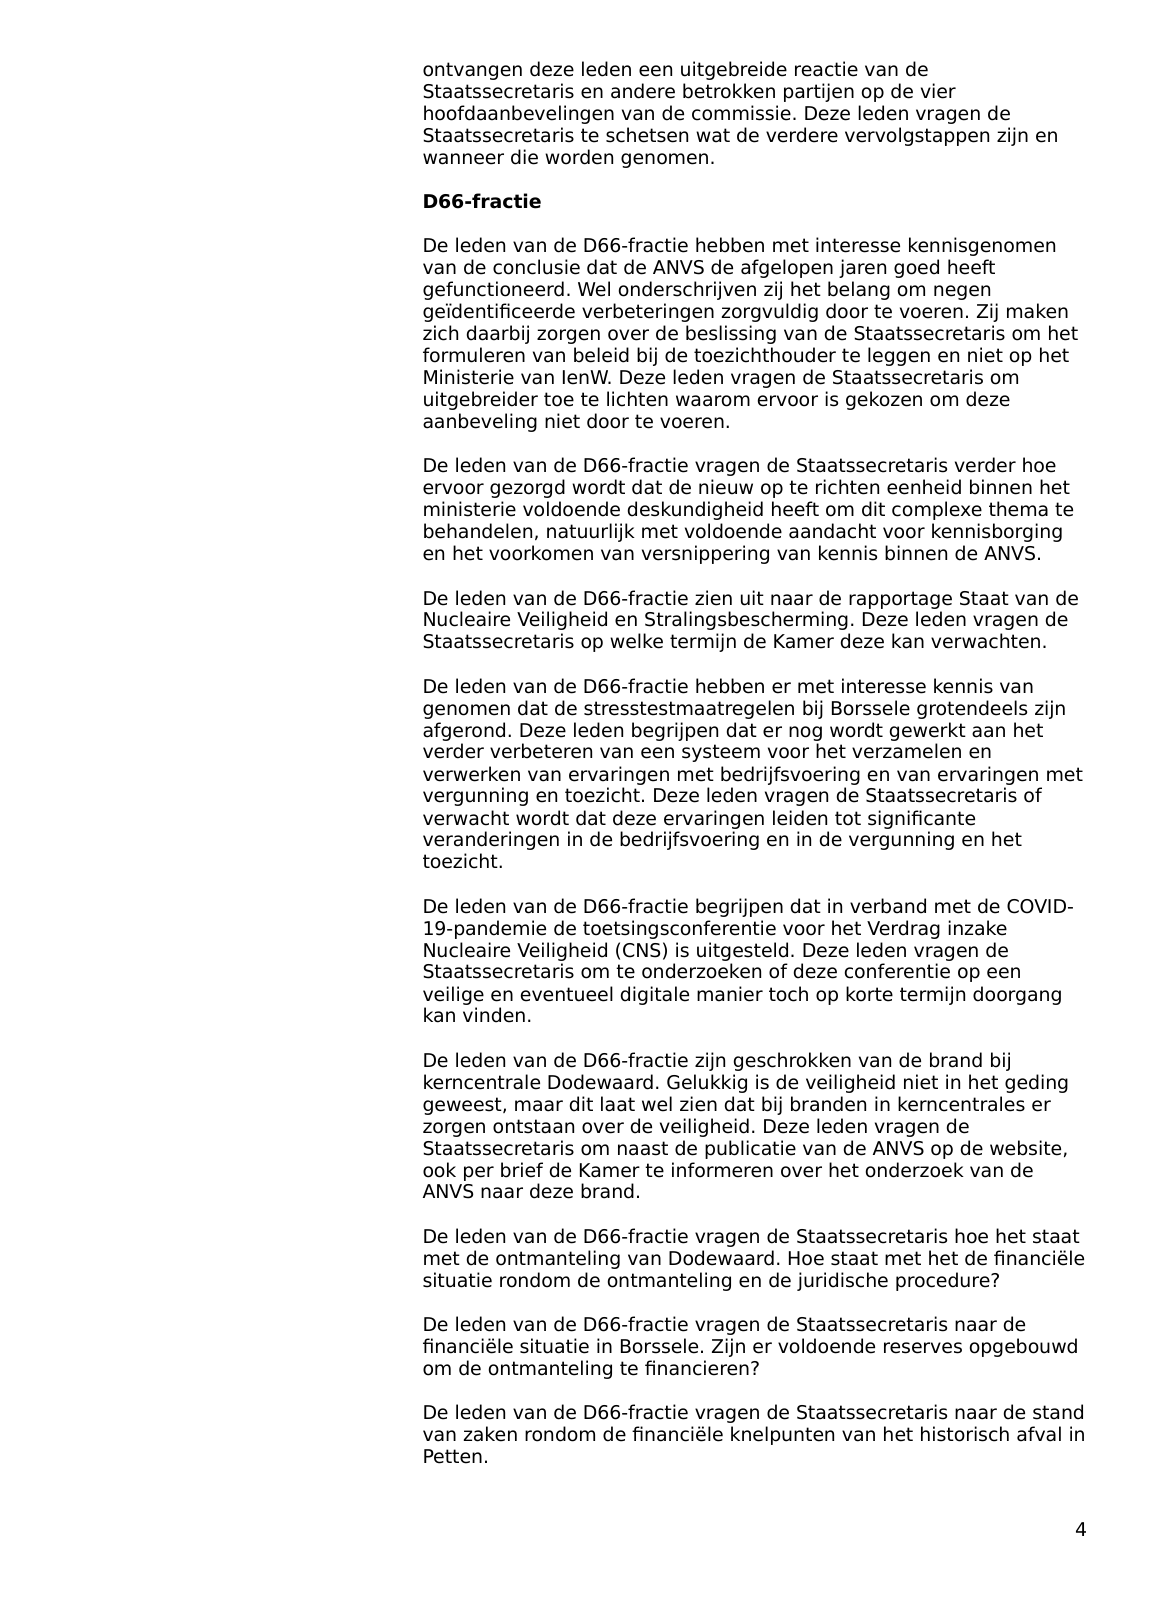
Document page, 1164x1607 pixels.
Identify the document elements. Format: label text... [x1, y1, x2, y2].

text De leden van de D66-fractie vragen de Staatssecretaris naar de stand van zaken rondom de financiële knelpunten van het historisch afval in Petten. [422, 1402, 1087, 1468]
text De leden van de D66-fractie hebben er met interesse kennis van genomen dat de stresstestmaatregelen bij Borssele grotendeels zijn afgerond. Deze leden begrijpen dat er nog wordt gewerkt aan het verder verbeteren van een systeem voor het verzamelen en verwerken van ervaringen met bedrijfsvoering en van ervaringen met vergunning en toezicht. Deze leden vragen de Staatssecretaris of verwacht wordt dat deze ervaringen leiden tot significante veranderingen in de bedrijfsvoering en in de vergunning en het toezicht. [422, 676, 1087, 873]
text De leden van de D66-fractie zijn geschrokken van de brand bij kerncentrale Dodewaard. Gelukkig is de veiligheid niet in het geding geweest, maar dit laat wel zien dat bij branden in kerncentrales er zorgen ontstaan over de veiligheid. Deze leden vragen de Staatssecretaris om naast de publicatie van de ANVS op de website, ook per brief de Kamer te informeren over het onderzoek van de ANVS naar deze brand. [422, 1049, 1087, 1203]
text De leden van de D66-fractie hebben met interesse kennisgenomen van de conclusie dat de ANVS de afgelopen jaren goed heeft gefunctioneerd. Wel onderschrijven zij het belang om negen geïdentificeerde verbeteringen zorgvuldig door te voeren. Zij maken zich daarbij zorgen over de beslissing van de Staatssecretaris om het formuleren van beleid bij de toezichthouder te leggen en niet op het Ministerie van IenW. Deze leden vragen de Staatssecretaris om uitgebreider toe te lichten waarom ervoor is gekozen om deze aanbeveling niet door te voeren. [422, 235, 1087, 433]
text De leden van de D66-fractie zien uit naar de rapportage Staat van de Nucleaire Veiligheid en Stralingsbescherming. Deze leden vragen de Staatssecretaris op welke termijn de Kamer deze kan verwachten. [422, 587, 1087, 653]
subtitle D66-fractie [422, 191, 1087, 213]
text ontvangen deze leden een uitgebreide reactie van de Staatssecretaris en andere betrokken partijen op de vier hoofdaanbevelingen van de commissie. Deze leden vragen de Staatssecretaris te schetsen wat de verdere vervolgstappen zijn en wanneer die worden genomen. [422, 59, 1087, 169]
text De leden van de D66-fractie vragen de Staatssecretaris verder hoe ervoor gezorgd wordt dat de nieuw op te richten eenheid binnen het ministerie voldoende deskundigheid heeft om dit complexe thema te behandelen, natuurlijk met voldoende aandacht voor kennisborging en het voorkomen van versnippering van kennis binnen de ANVS. [422, 455, 1087, 565]
text De leden van de D66-fractie begrijpen dat in verband met de COVID-19-pandemie de toetsingsconferentie voor het Verdrag inzake Nucleaire Veiligheid (CNS) is uitgesteld. Deze leden vragen de Staatssecretaris om te onderzoeken of deze conferentie op een veilige en eventueel digitale manier toch op korte termijn doorgang kan vinden. [422, 896, 1087, 1027]
text De leden van de D66-fractie vragen de Staatssecretaris hoe het staat met de ontmanteling van Dodewaard. Hoe staat met het de financiële situatie rondom de ontmanteling en de juridische procedure? [422, 1226, 1087, 1292]
text De leden van de D66-fractie vragen de Staatssecretaris naar de financiële situatie in Borssele. Zijn er voldoende reserves opgebouwd om de ontmanteling te financieren? [422, 1314, 1087, 1380]
